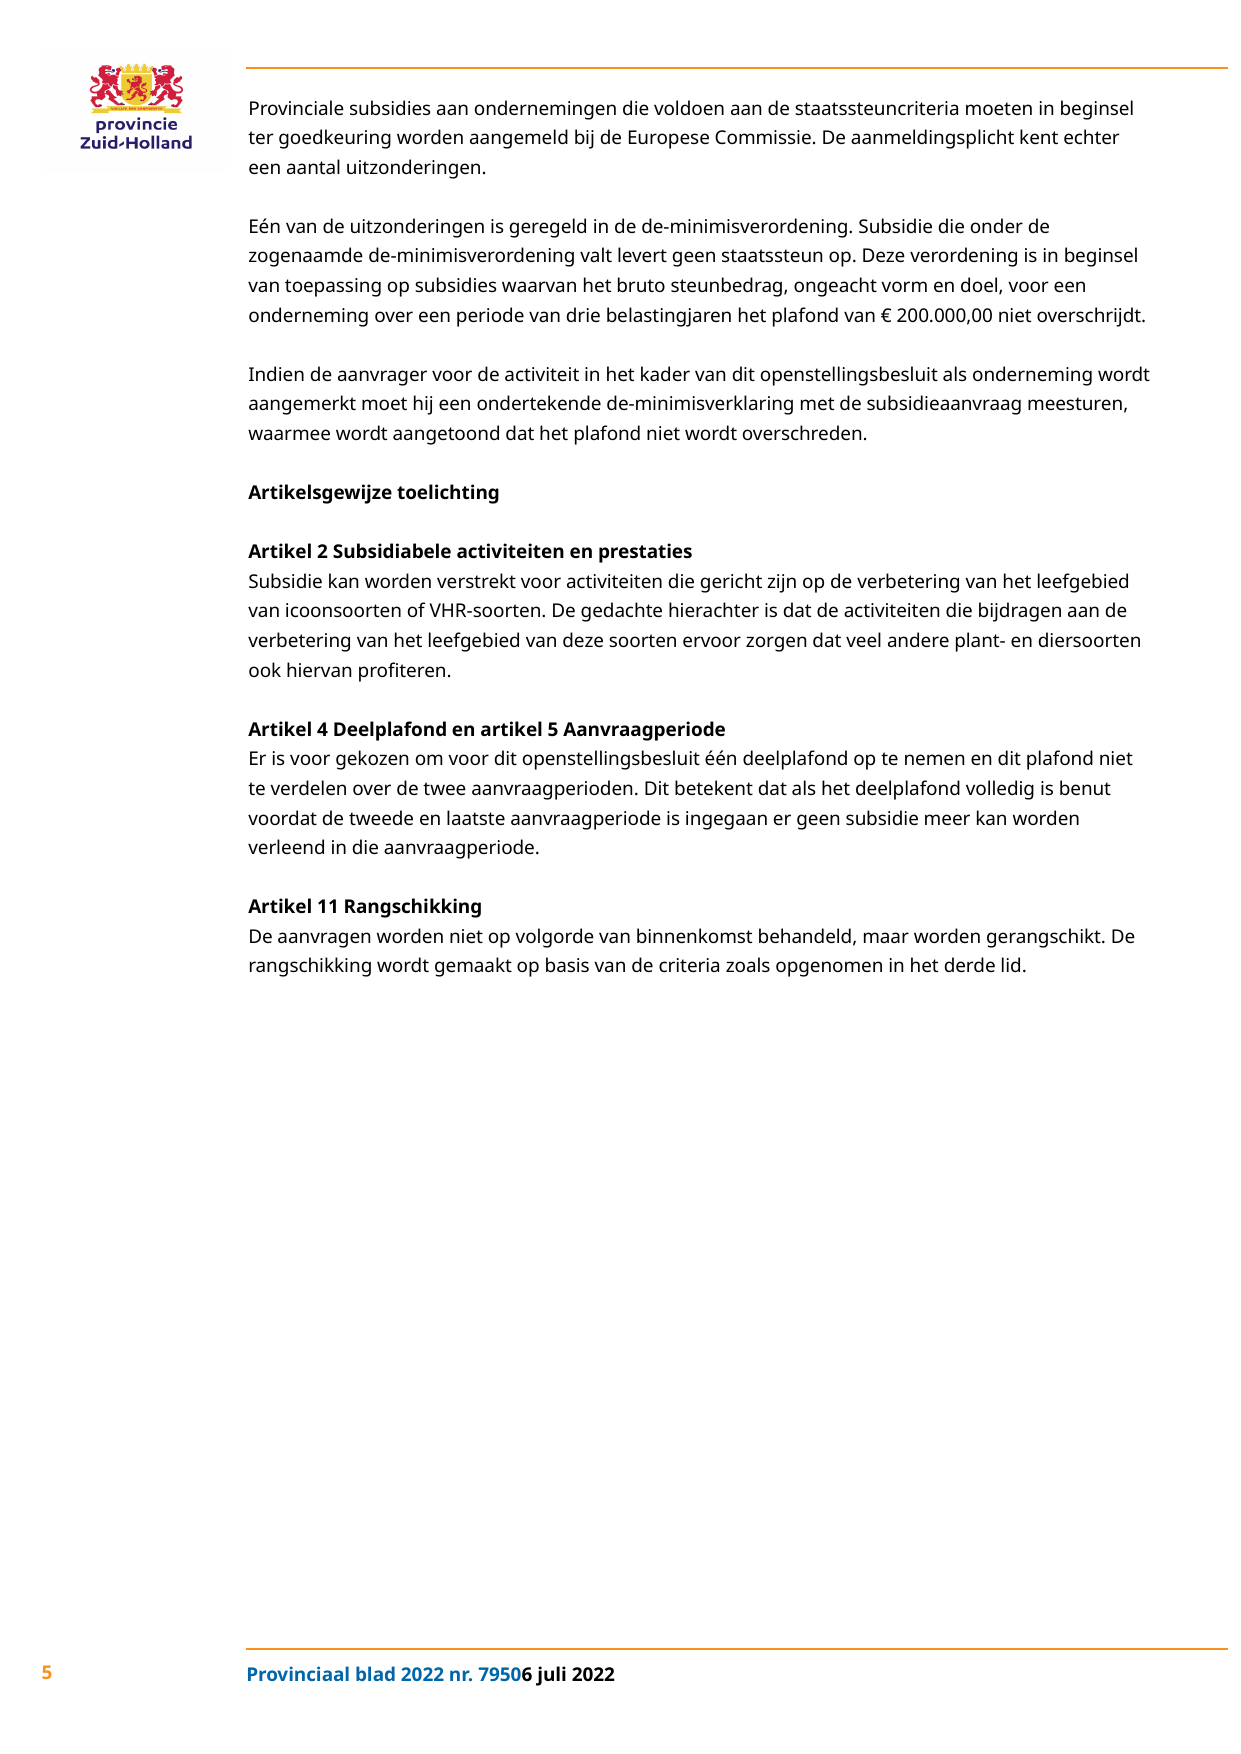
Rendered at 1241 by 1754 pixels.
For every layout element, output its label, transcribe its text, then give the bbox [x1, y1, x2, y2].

text Subsidie kan worden verstrekt voor activiteiten die gericht zijn op de verbetering van het leefgebied van icoonsoorten of VHR-soorten. De gedachte hierachter is dat de activiteiten die bijdragen aan de verbetering van het leefgebied van deze soorten ervoor zorgen dat veel andere plant- en diersoorten ook hiervan profiteren. [248, 568, 1152, 683]
text Artikel 4 Deelplafond en artikel 5 Aanvraagperiode [248, 716, 1152, 742]
text Er is voor gekozen om voor dit openstellingsbesluit één deelplafond op te nemen en dit plafond niet te verdelen over de twee aanvraagperioden. Dit betekent dat als het deelplafond volledig is benut voordat de tweede en laatste aanvraagperiode is ingegaan er geen subsidie meer kan worden verleend in die aanvraagperiode. [248, 746, 1152, 860]
text Artikel 2 Subsidiabele activiteiten en prestaties [248, 538, 1152, 564]
text Provinciale subsidies aan ondernemingen die voldoen aan de staatssteuncriteria moeten in beginsel ter goedkeuring worden aangemeld bij de Europese Commissie. De aanmeldingsplicht kent echter een aantal uitzonderingen. [248, 95, 1152, 180]
text Artikel 11 Rangschikking [248, 893, 1152, 919]
text De aanvragen worden niet op volgorde van binnenkomst behandeld, maar worden gerangschikt. De rangschikking wordt gemaakt op basis van de criteria zoals opgenomen in het derde lid. [248, 923, 1152, 978]
text Indien de aanvrager voor de activiteit in het kader van dit openstellingsbesluit als onderneming wordt aangemerkt moet hij een ondertekende de-minimisverklaring met de subsidieaanvraag meesturen, waarmee wordt aangetoond dat het plafond niet wordt overschreden. [248, 361, 1152, 446]
text Artikelsgewijze toelichting [248, 479, 1152, 505]
picture [41, 47, 231, 172]
text Eén van de uitzonderingen is geregeld in de de-minimisverordening. Subsidie die onder de zogenaamde de-minimisverordening valt levert geen staatssteun op. Deze verordening is in beginsel van toepassing op subsidies waarvan het bruto steunbedrag, ongeacht vorm en doel, voor een onderneming over een periode van drie belastingjaren het plafond van € 200.000,00 niet overschrijdt. [248, 213, 1152, 328]
